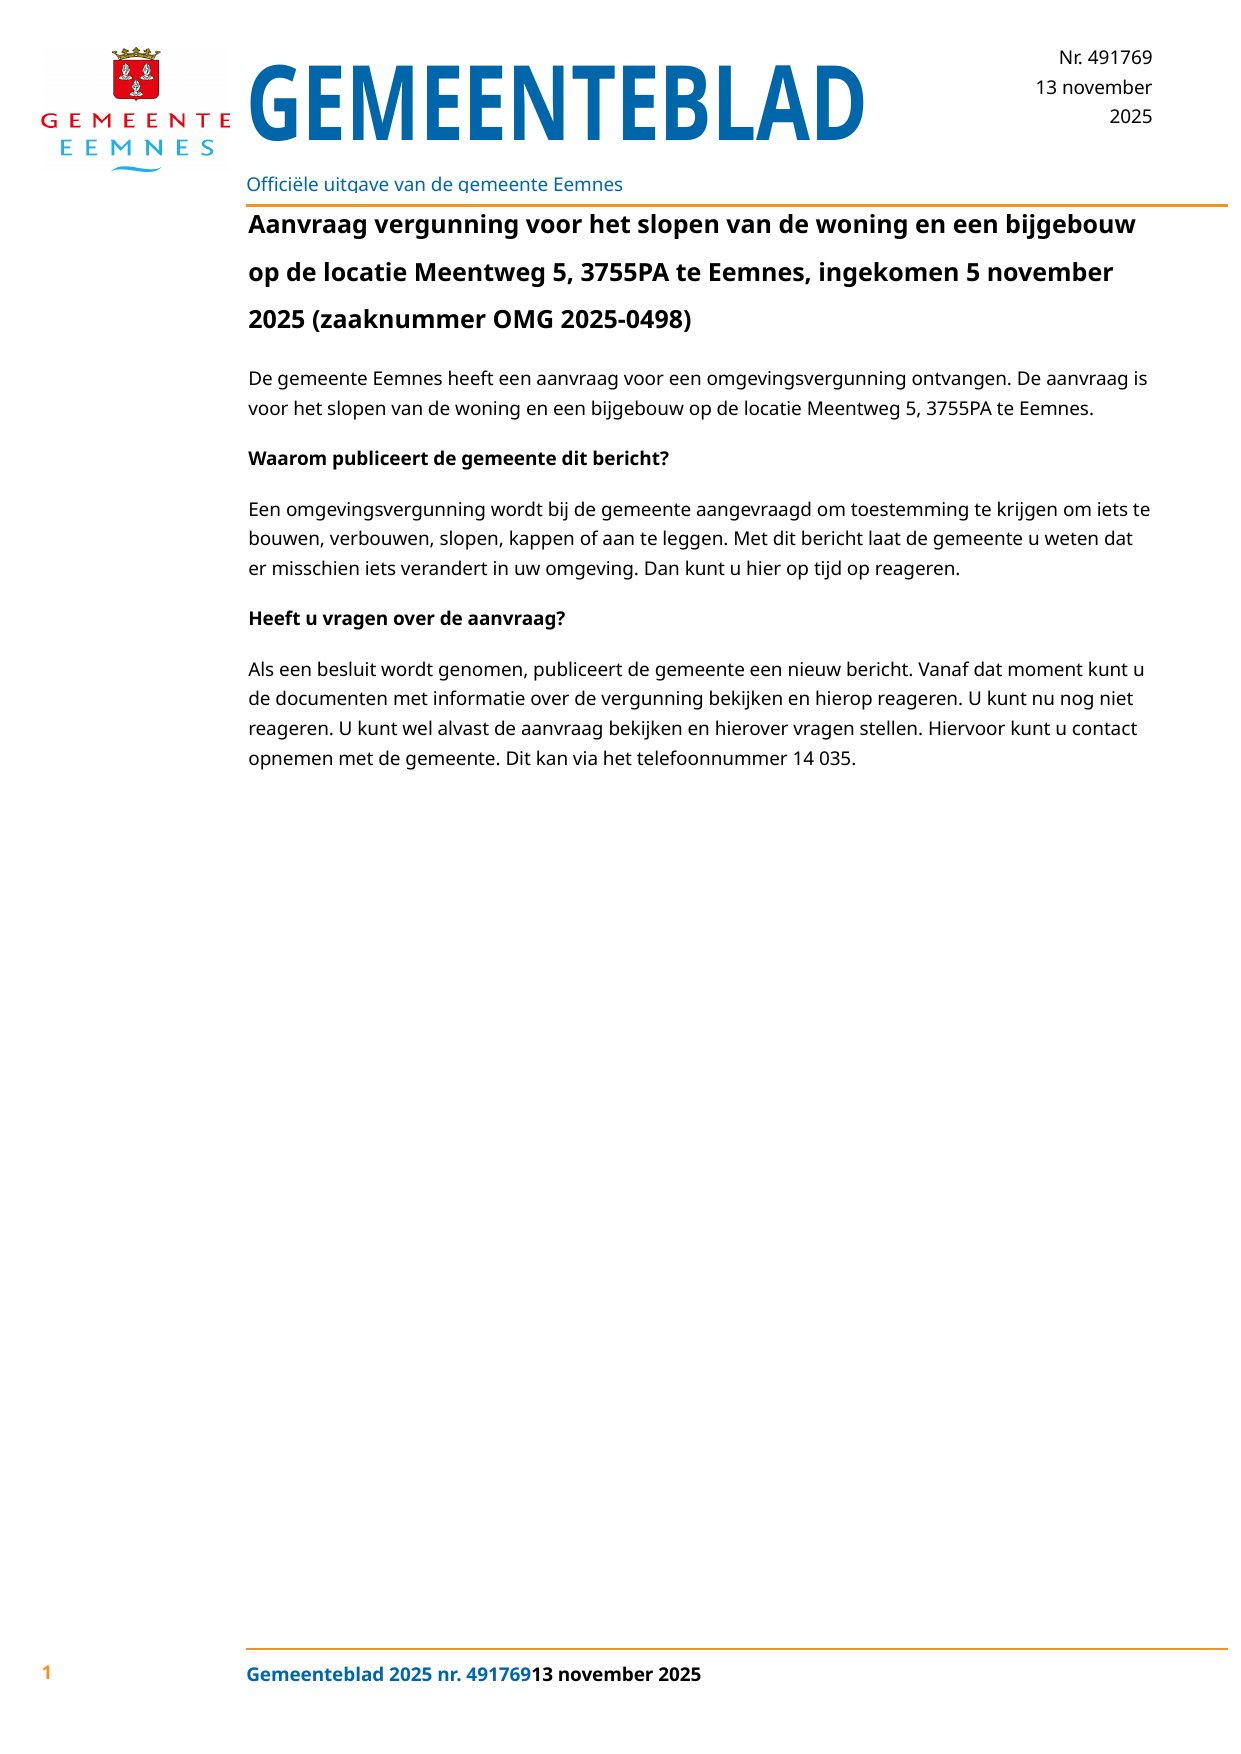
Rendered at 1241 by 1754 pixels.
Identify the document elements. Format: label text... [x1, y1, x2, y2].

text Heeft u vragen over de aanvraag? [248, 606, 1152, 631]
text De gemeente Eemnes heeft een aanvraag voor een omgevingsvergunning ontvangen. De aanvraag is voor het slopen van de woning en een bijgebouw op de locatie Meentweg 5, 3755PA te Eemnes. [248, 366, 1152, 421]
text Een omgevingsvergunning wordt bij de gemeente aangevraagd om toestemming te krijgen om iets te bouwen, verbouwen, slopen, kappen of aan te leggen. Met dit bericht laat de gemeente u weten dat er misschien iets verandert in uw omgeving. Dan kunt u hier op tijd op reageren. [248, 496, 1152, 581]
text Waarom publiceert de gemeente dit bericht? [248, 446, 1152, 471]
text Aanvraag vergunning voor het slopen van de woning en een bijgebouw op de locatie Meentweg 5, 3755PA te Eemnes, ingekomen 5 november 2025 (zaaknummer OMG 2025-0498) [248, 207, 1152, 336]
text Als een besluit wordt genomen, publiceert de gemeente een nieuw bericht. Vanaf dat moment kunt u de documenten met informatie over de vergunning bekijken en hierop reageren. U kunt nu nog niet reageren. U kunt wel alvast de aanvraag bekijken en hierover vragen stellen. Hiervoor kunt u contact opnemen met de gemeente. Dit kan via het telefoonnummer 14 035. [248, 656, 1152, 770]
picture [41, 47, 231, 172]
